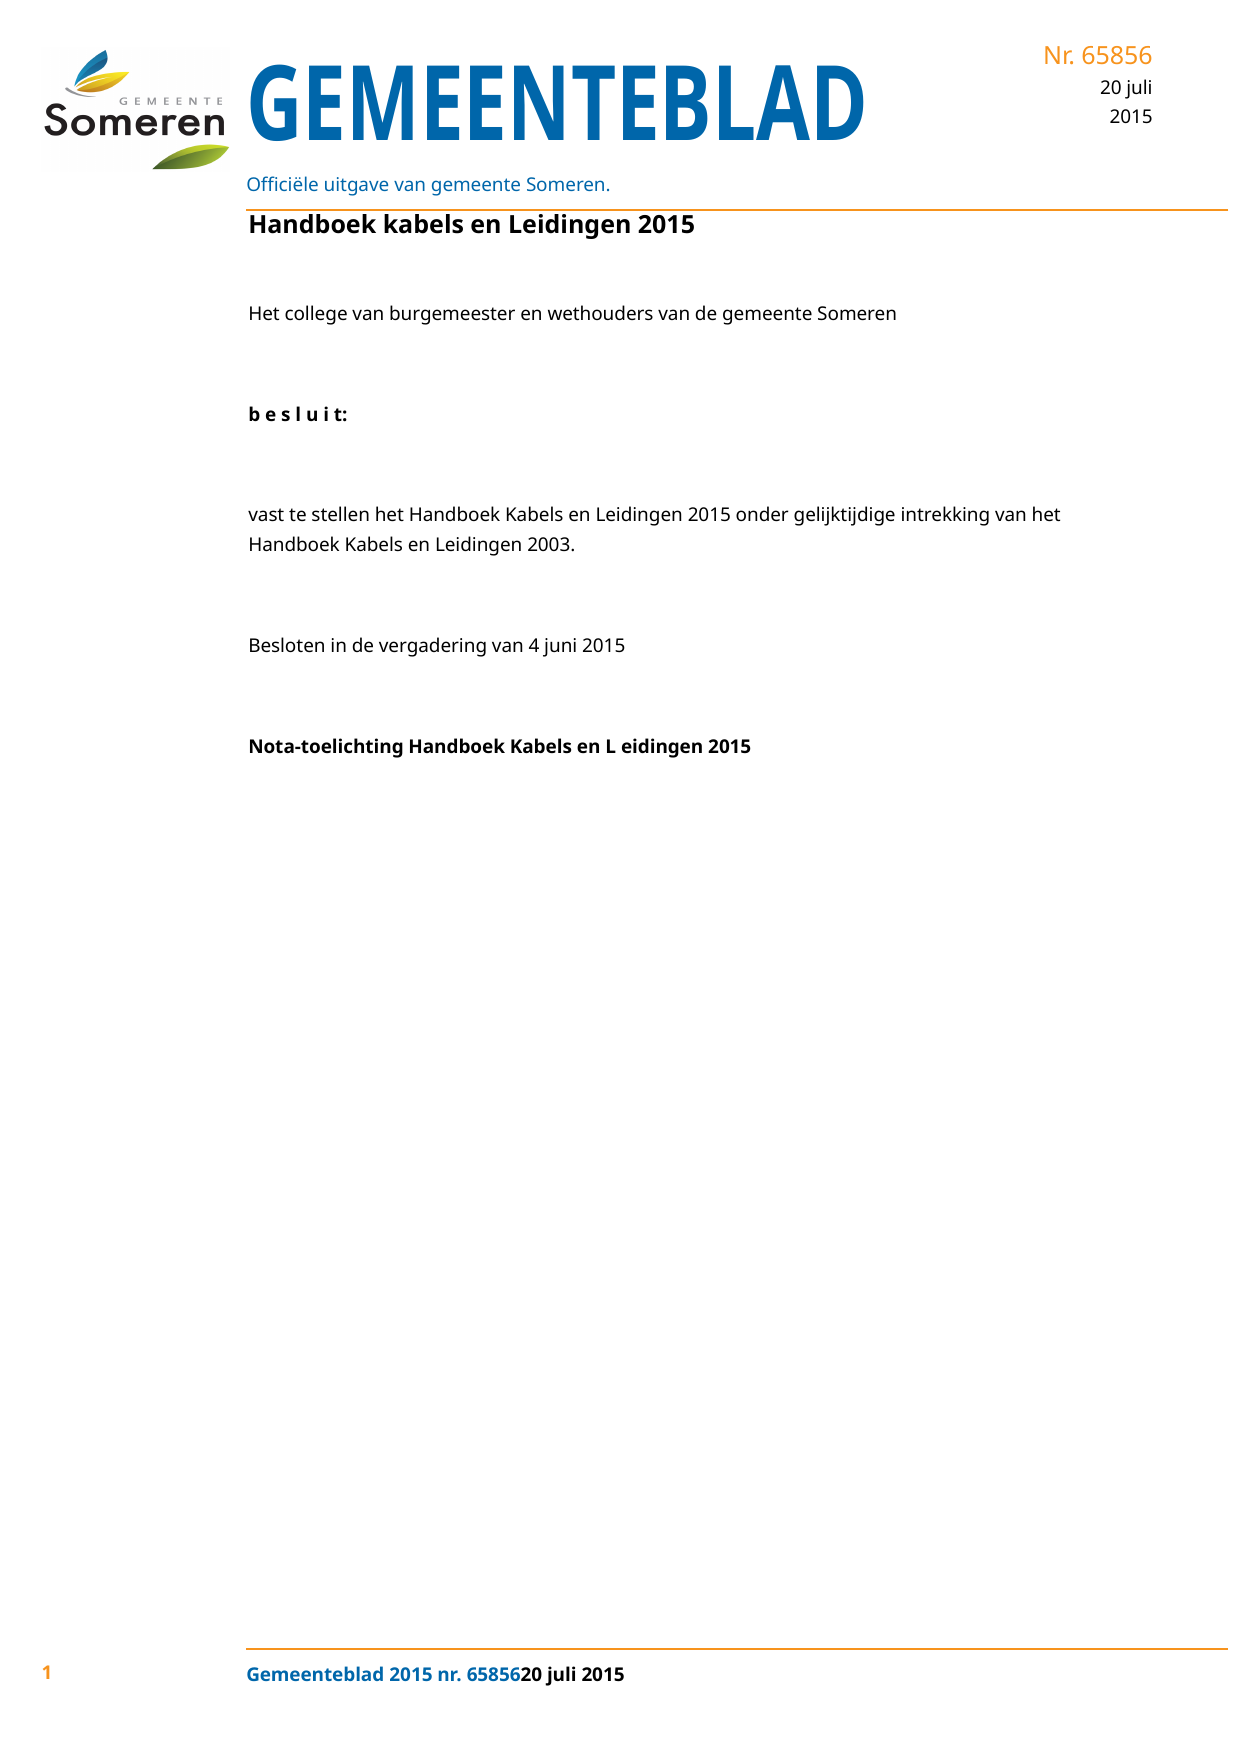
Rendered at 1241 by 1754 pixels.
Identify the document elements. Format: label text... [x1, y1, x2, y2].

picture [41, 47, 231, 172]
text vast te stellen het Handboek Kabels en Leidingen 2015 onder gelijktijdige intrekking van het Handboek Kabels en Leidingen 2003. [248, 502, 1152, 557]
text Het college van burgemeester en wethouders van de gemeente Someren [248, 300, 1152, 326]
text Besloten in de vergadering van 4 juni 2015 [248, 632, 1152, 658]
text Nota-toelichting Handboek Kabels en L eidingen 2015 [248, 733, 1152, 758]
text b e s l u i t: [248, 401, 1152, 426]
text Handboek kabels en Leidingen 2015 [248, 211, 1152, 241]
